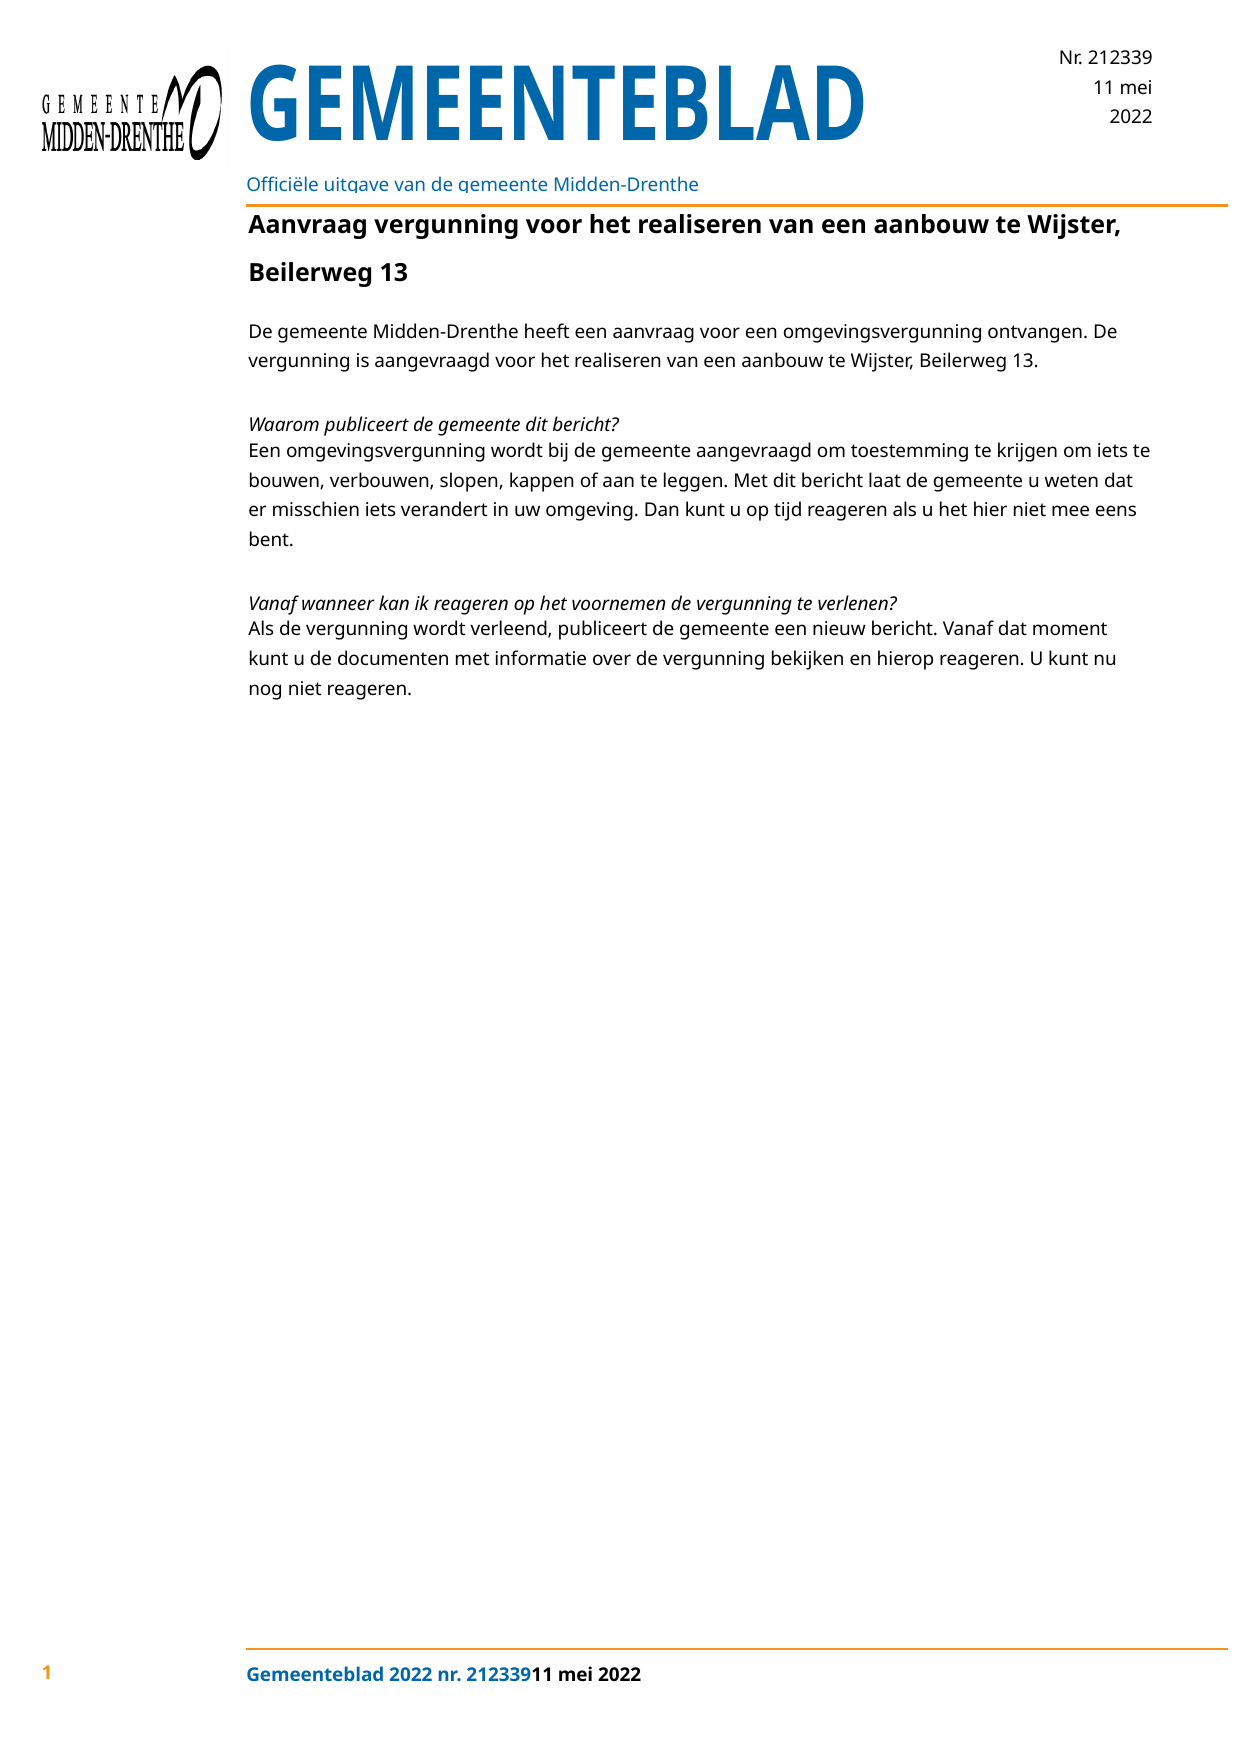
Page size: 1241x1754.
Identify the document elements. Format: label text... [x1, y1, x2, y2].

text Vanaf wanneer kan ik reageren op het voornemen de vergunning te verlenen? [248, 590, 1152, 616]
text Als de vergunning wordt verleend, publiceert de gemeente een nieuw bericht. Vanaf dat moment kunt u de documenten met informatie over de vergunning bekijken en hierop reageren. U kunt nu nog niet reageren. [248, 616, 1152, 701]
text Aanvraag vergunning voor het realiseren van een aanbouw te Wijster, Beilerweg 13 [248, 207, 1152, 288]
text De gemeente Midden-Drenthe heeft een aanvraag voor een omgevingsvergunning ontvangen. De vergunning is aangevraagd voor het realiseren van een aanbouw te Wijster, Beilerweg 13. [248, 318, 1152, 373]
text Waarom publiceert de gemeente dit bericht? [248, 411, 1152, 437]
text Een omgevingsvergunning wordt bij de gemeente aangevraagd om toestemming te krijgen om iets te bouwen, verbouwen, slopen, kappen of aan te leggen. Met dit bericht laat de gemeente u weten dat er misschien iets verandert in uw omgeving. Dan kunt u op tijd reageren als u het hier niet mee eens bent. [248, 437, 1152, 552]
picture [41, 47, 231, 172]
